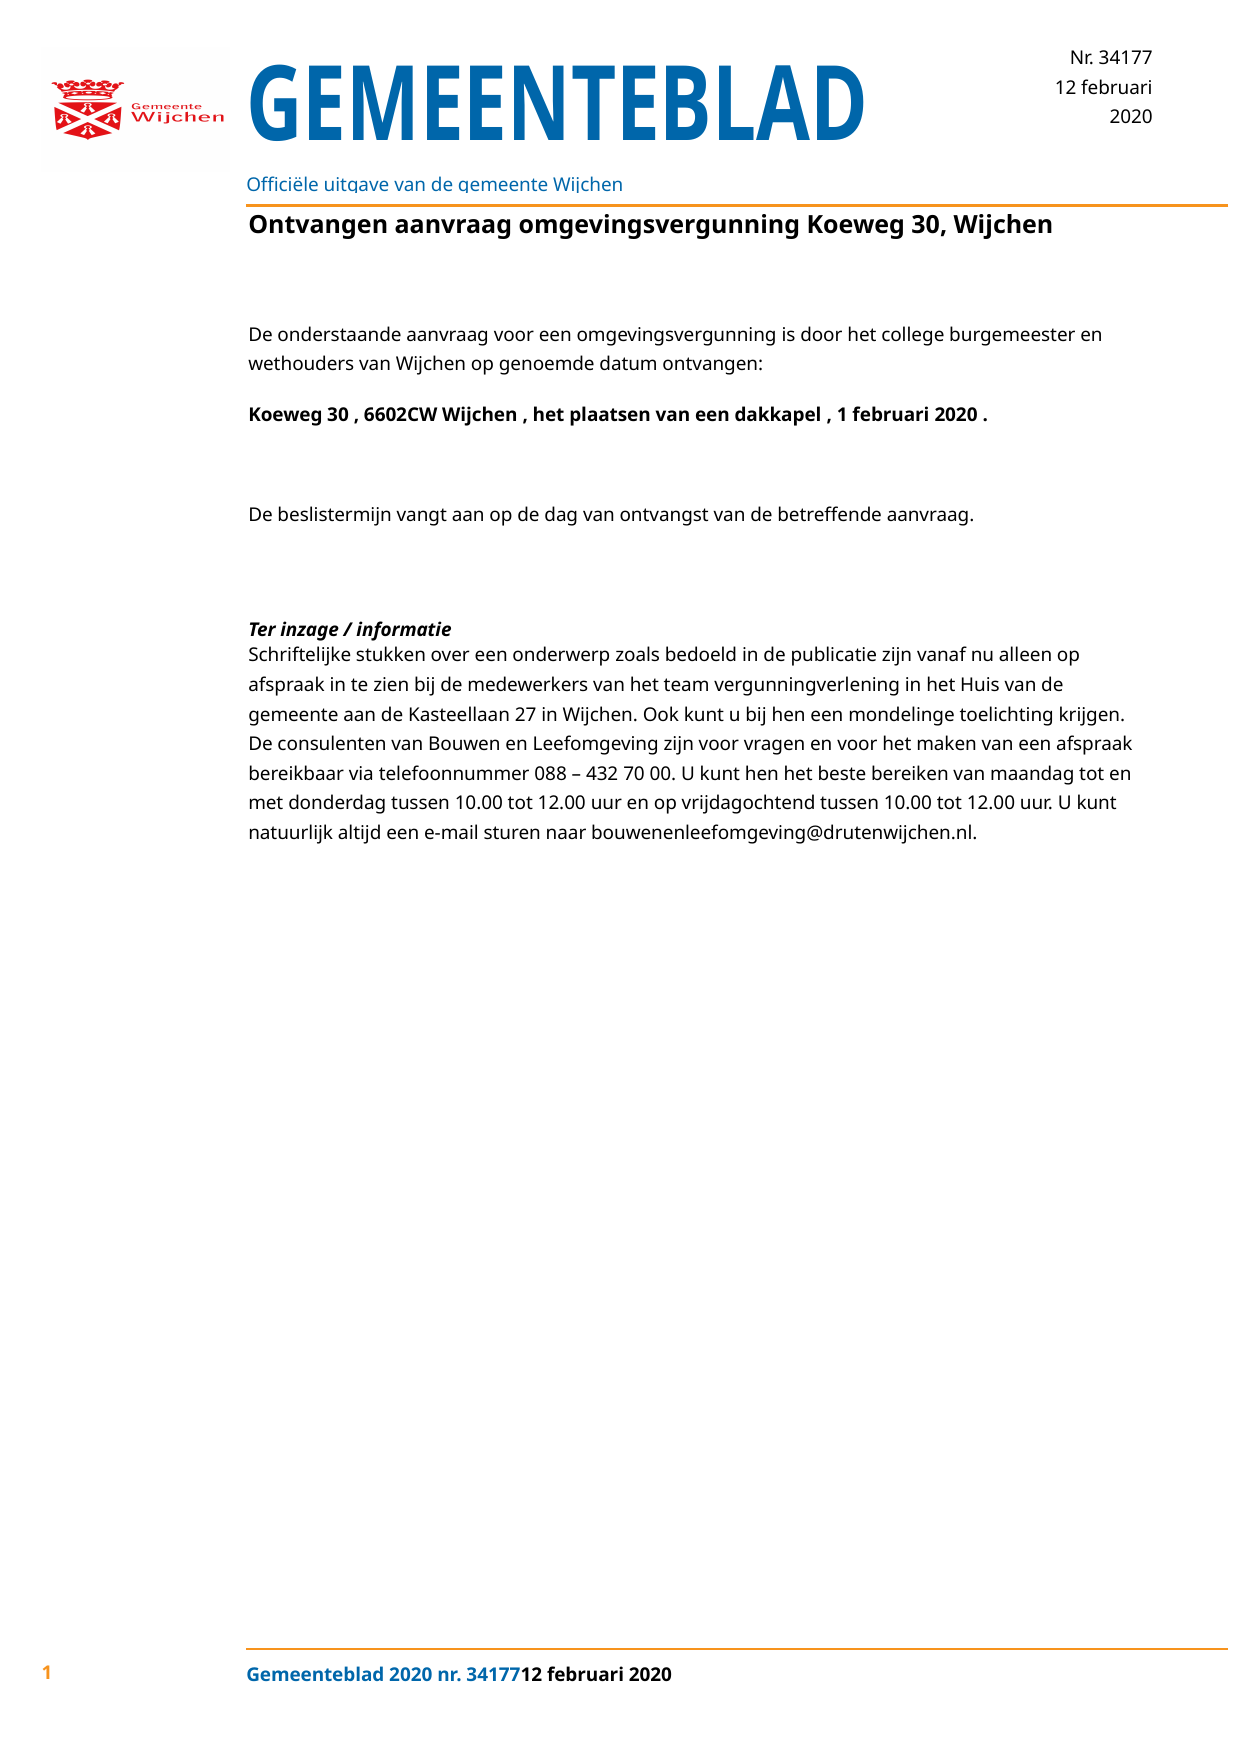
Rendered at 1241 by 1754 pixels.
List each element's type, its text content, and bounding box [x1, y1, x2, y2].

text Ter inzage / informatie [248, 616, 1152, 642]
text De onderstaande aanvraag voor een omgevingsvergunning is door het college burgemeester en wethouders van Wijchen op genoemde datum ontvangen: [248, 321, 1152, 376]
text Koeweg 30 , 6602CW Wijchen , het plaatsen van een dakkapel , 1 februari 2020 . [248, 401, 1152, 426]
text Ontvangen aanvraag omgevingsvergunning Koeweg 30, Wijchen [248, 207, 1152, 241]
text De beslistermijn vangt aan op de dag van ontvangst van de betreffende aanvraag. [248, 502, 1152, 527]
text Schriftelijke stukken over een onderwerp zoals bedoeld in de publicatie zijn vanaf nu alleen op afspraak in te zien bij de medewerkers van het team vergunningverlening in het Huis van de gemeente aan de Kasteellaan 27 in Wijchen. Ook kunt u bij hen een mondelinge toelichting krijgen. De consulenten van Bouwen en Leefomgeving zijn voor vragen en voor het maken van een afspraak bereikbaar via telefoonnummer 088 – 432 70 00. U kunt hen het beste bereiken van maandag tot en met donderdag tussen 10.00 tot 12.00 uur en op vrijdagochtend tussen 10.00 tot 12.00 uur. U kunt natuurlijk altijd een e-mail sturen naar bouwenenleefomgeving@drutenwijchen.nl. [248, 642, 1152, 845]
picture [41, 47, 231, 172]
